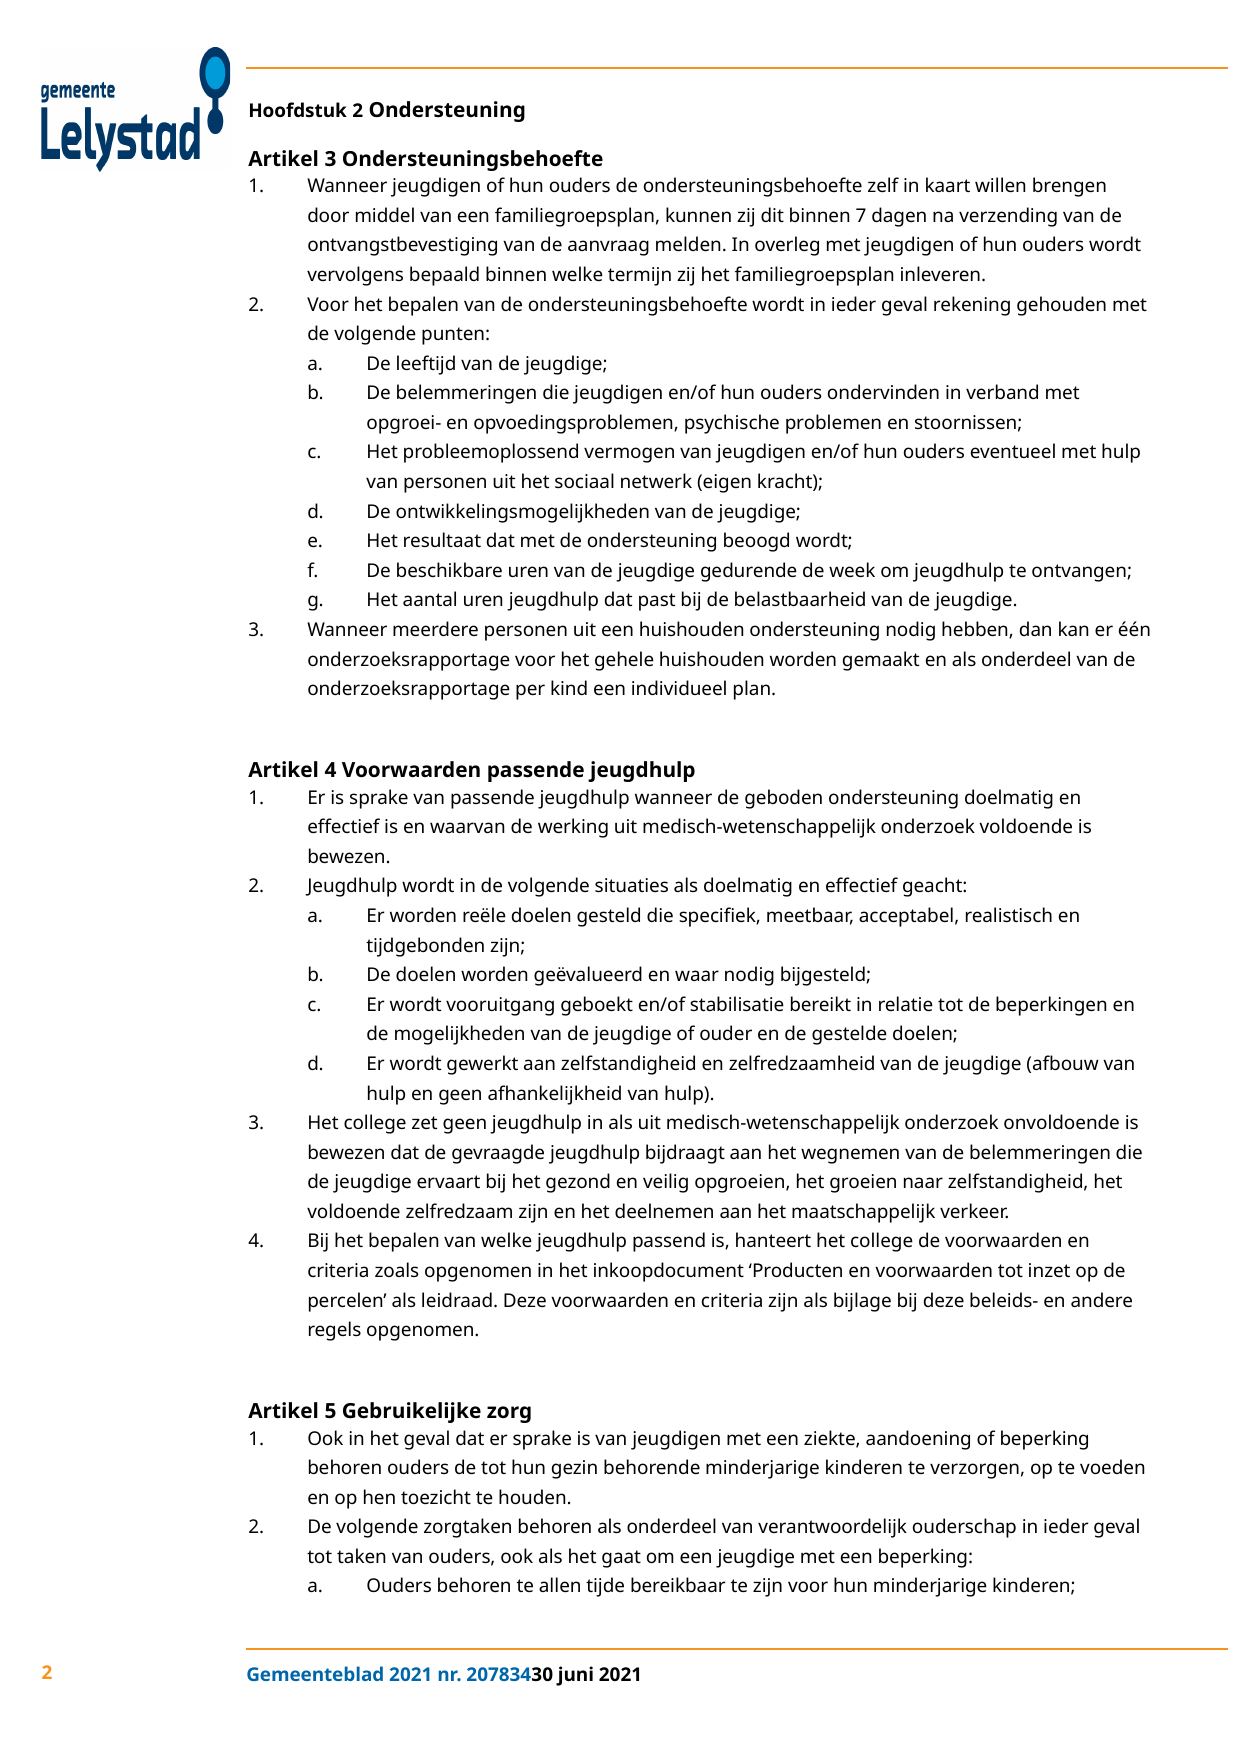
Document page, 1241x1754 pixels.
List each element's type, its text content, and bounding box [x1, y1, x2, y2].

list Jeugdhulp wordt in de volgende situaties als doelmatig en effectief geacht: [248, 873, 1152, 898]
list De ontwikkelingsmogelijkheden van de jeugdige; [307, 498, 1152, 524]
text Artikel 5 Gebruikelijke zorg [248, 1396, 1152, 1425]
list De belemmeringen die jeugdigen en/of hun ouders ondervinden in verband met opgroei- en opvoedingsproblemen, psychische problemen en stoornissen; [307, 379, 1152, 435]
list Ouders behoren te allen tijde bereikbaar te zijn voor hun minderjarige kinderen; [307, 1573, 1152, 1598]
list Het resultaat dat met de ondersteuning beoogd wordt; [307, 527, 1152, 553]
list De beschikbare uren van de jeugdige gedurende de week om jeugdhulp te ontvangen; [307, 557, 1152, 583]
list De volgende zorgtaken behoren als onderdeel van verantwoordelijk ouderschap in ieder geval tot taken van ouders, ook als het gaat om een jeugdige met een beperking: [248, 1513, 1152, 1569]
list Ook in het geval dat er sprake is van jeugdigen met een ziekte, aandoening of beperking behoren ouders de tot hun gezin behorende minderjarige kinderen te verzorgen, op te voeden en op hen toezicht te houden. [248, 1425, 1152, 1510]
list Voor het bepalen van de ondersteuningsbehoefte wordt in ieder geval rekening gehouden met de volgende punten: [248, 291, 1152, 346]
list Wanneer meerdere personen uit een huishouden ondersteuning nodig hebben, dan kan er één onderzoeksrapportage voor het gehele huishouden worden gemaakt en als onderdeel van de onderzoeksrapportage per kind een individueel plan. [248, 616, 1152, 701]
list Bij het bepalen van welke jeugdhulp passend is, hanteert het college de voorwaarden en criteria zoals opgenomen in het inkoopdocument ‘Producten en voorwaarden tot inzet op de percelen’ als leidraad. Deze voorwaarden en criteria zijn als bijlage bij deze beleids- en andere regels opgenomen. [248, 1228, 1152, 1342]
list Het aantal uren jeugdhulp dat past bij de belastbaarheid van de jeugdige. [307, 587, 1152, 612]
text Hoofdstuk 2 Ondersteuning [248, 95, 1152, 123]
list Wanneer jeugdigen of hun ouders de ondersteuningsbehoefte zelf in kaart willen brengen door middel van een familiegroepsplan, kunnen zij dit binnen 7 dagen na verzending van de ontvangstbevestiging van de aanvraag melden. In overleg met jeugdigen of hun ouders wordt vervolgens bepaald binnen welke termijn zij het familiegroepsplan inleveren. [248, 172, 1152, 287]
list Er is sprake van passende jeugdhulp wanneer de geboden ondersteuning doelmatig en effectief is en waarvan de werking uit medisch-wetenschappelijk onderzoek voldoende is bewezen. [248, 784, 1152, 869]
text Artikel 4 Voorwaarden passende jeugdhulp [248, 755, 1152, 784]
list Er wordt gewerkt aan zelfstandigheid en zelfredzaamheid van de jeugdige (afbouw van hulp en geen afhankelijkheid van hulp). [307, 1050, 1152, 1105]
text Artikel 3 Ondersteuningsbehoefte [248, 144, 1152, 172]
list Er wordt vooruitgang geboekt en/of stabilisatie bereikt in relatie tot de beperkingen en de mogelijkheden van de jeugdige of ouder en de gestelde doelen; [307, 991, 1152, 1046]
list De leeftijd van de jeugdige; [307, 350, 1152, 376]
picture [41, 47, 231, 172]
list Er worden reële doelen gesteld die specifiek, meetbaar, acceptabel, realistisch en tijdgebonden zijn; [307, 902, 1152, 957]
list Het probleemoplossend vermogen van jeugdigen en/of hun ouders eventueel met hulp van personen uit het sociaal netwerk (eigen kracht); [307, 439, 1152, 494]
list Het college zet geen jeugdhulp in als uit medisch-wetenschappelijk onderzoek onvoldoende is bewezen dat de gevraagde jeugdhulp bijdraagt aan het wegnemen van de belemmeringen die de jeugdige ervaart bij het gezond en veilig opgroeien, het groeien naar zelfstandigheid, het voldoende zelfredzaam zijn en het deelnemen aan het maatschappelijk verkeer. [248, 1109, 1152, 1224]
list De doelen worden geëvalueerd en waar nodig bijgesteld; [307, 961, 1152, 987]
